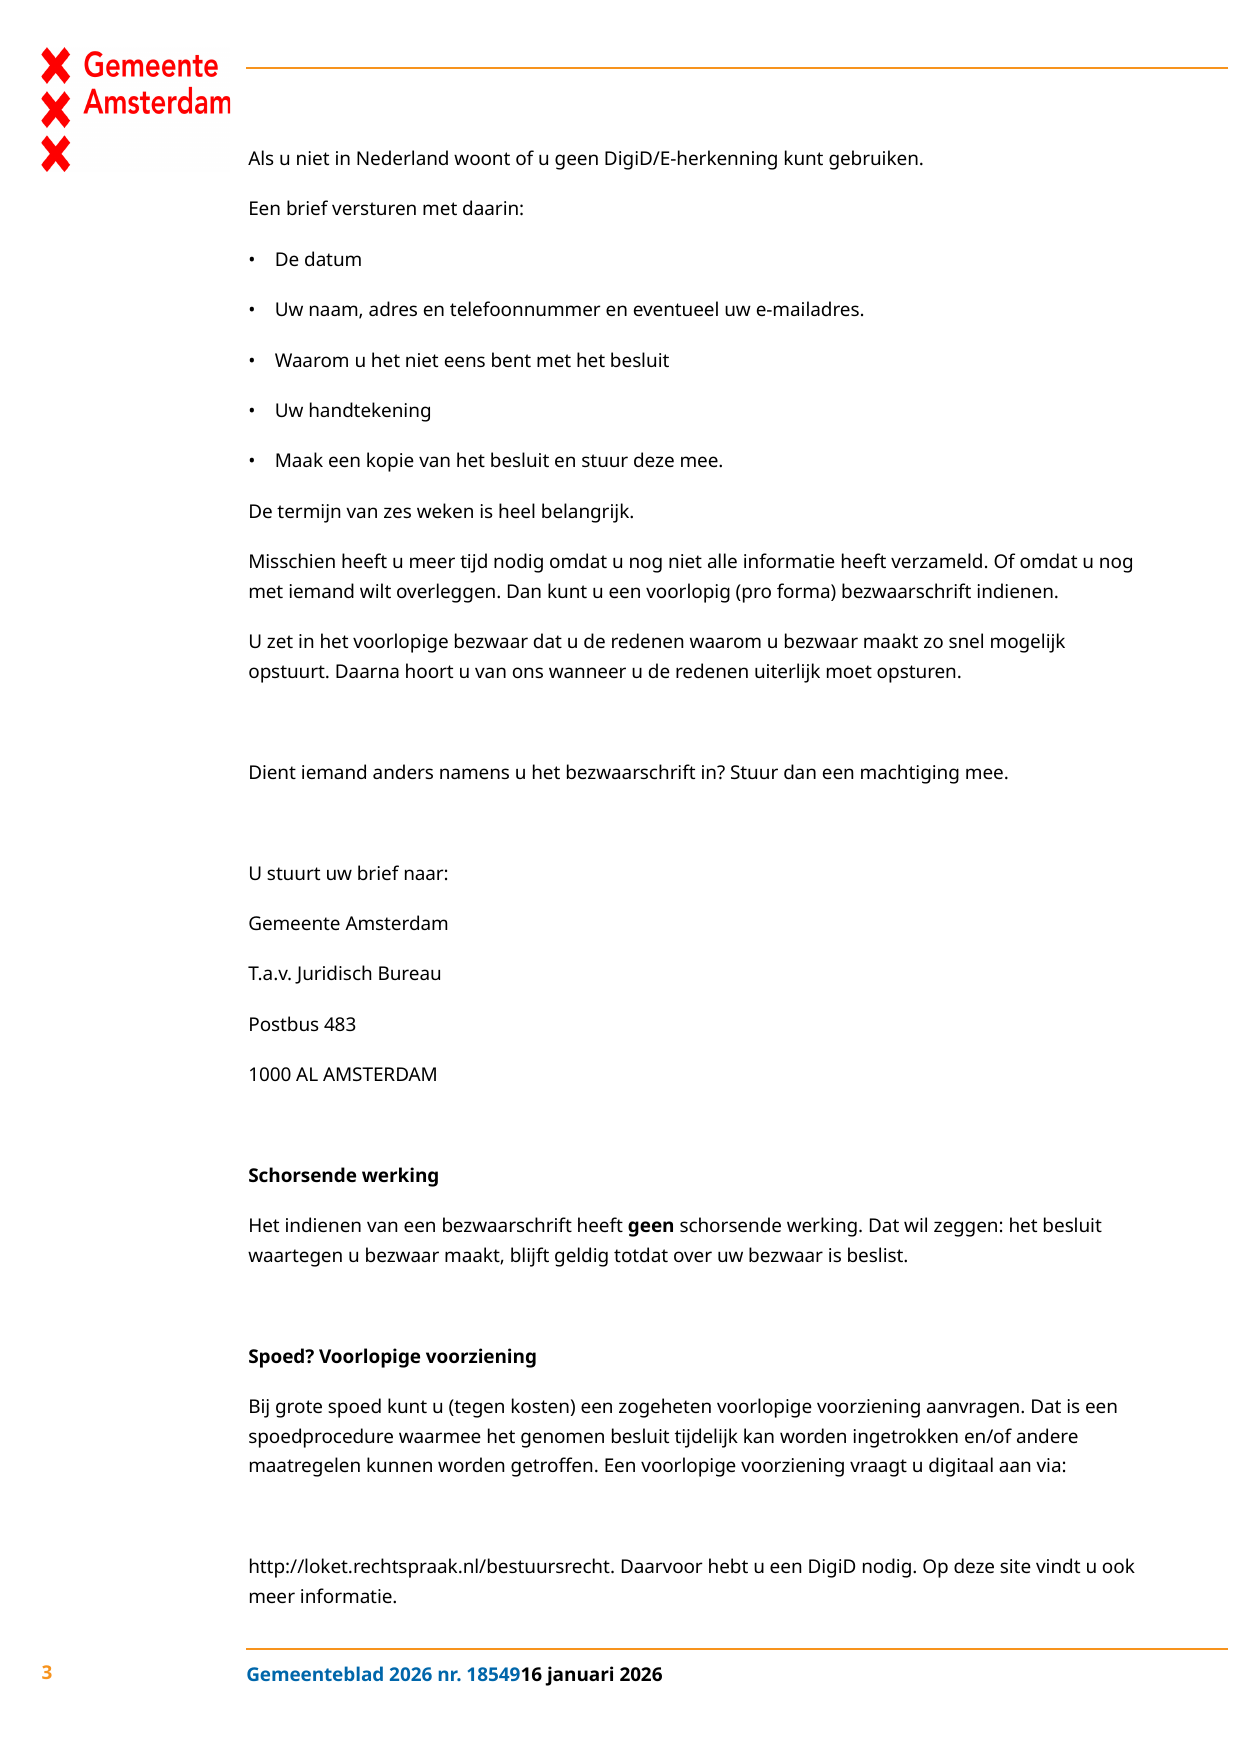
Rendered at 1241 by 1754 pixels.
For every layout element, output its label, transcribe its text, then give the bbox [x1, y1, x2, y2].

text 1000 AL AMSTERDAM [248, 1061, 1152, 1087]
text • Uw naam, adres en telefoonnummer en eventueel uw e-mailadres. [248, 296, 1152, 322]
text • Waarom u het niet eens bent met het besluit [248, 347, 1152, 373]
text • Maak een kopie van het besluit en stuur deze mee. [248, 448, 1152, 473]
text http://loket.rechtspraak.nl/bestuursrecht. Daarvoor hebt u een DigiD nodig. Op deze site vindt u ook meer informatie. [248, 1553, 1152, 1609]
text Spoed? Voorlopige voorziening [248, 1343, 1152, 1369]
text Gemeente Amsterdam [248, 910, 1152, 936]
text Als u niet in Nederland woont of u geen DigiD/E-herkenning kunt gebruiken. [248, 145, 1152, 171]
text T.a.v. Juridisch Bureau [248, 961, 1152, 986]
text • Uw handtekening [248, 397, 1152, 423]
text Een brief versturen met daarin: [248, 196, 1152, 221]
text Schorsende werking [248, 1162, 1152, 1188]
text Dient iemand anders namens u het bezwaarschrift in? Stuur dan een machtiging mee. [248, 759, 1152, 785]
text U zet in het voorlopige bezwaar dat u de redenen waarom u bezwaar maakt zo snel mogelijk opstuurt. Daarna hoort u van ons wanneer u de redenen uiterlijk moet opsturen. [248, 628, 1152, 684]
text Bij grote spoed kunt u (tegen kosten) een zogeheten voorlopige voorziening aanvragen. Dat is een spoedprocedure waarmee het genomen besluit tijdelijk kan worden ingetrokken en/of andere maatregelen kunnen worden getroffen. Een voorlopige voorziening vraagt u digitaal aan via: [248, 1393, 1152, 1478]
text De termijn van zes weken is heel belangrijk. [248, 498, 1152, 524]
text Misschien heeft u meer tijd nodig omdat u nog niet alle informatie heeft verzameld. Of omdat u nog met iemand wilt overleggen. Dan kunt u een voorlopig (pro forma) bezwaarschrift indienen. [248, 548, 1152, 604]
picture [41, 47, 231, 172]
text • De datum [248, 246, 1152, 272]
text Postbus 483 [248, 1011, 1152, 1037]
text U stuurt uw brief naar: [248, 860, 1152, 886]
text Het indienen van een bezwaarschrift heeft geen schorsende werking. Dat wil zeggen: het besluit waartegen u bezwaar maakt, blijft geldig totdat over uw bezwaar is beslist. [248, 1213, 1152, 1268]
